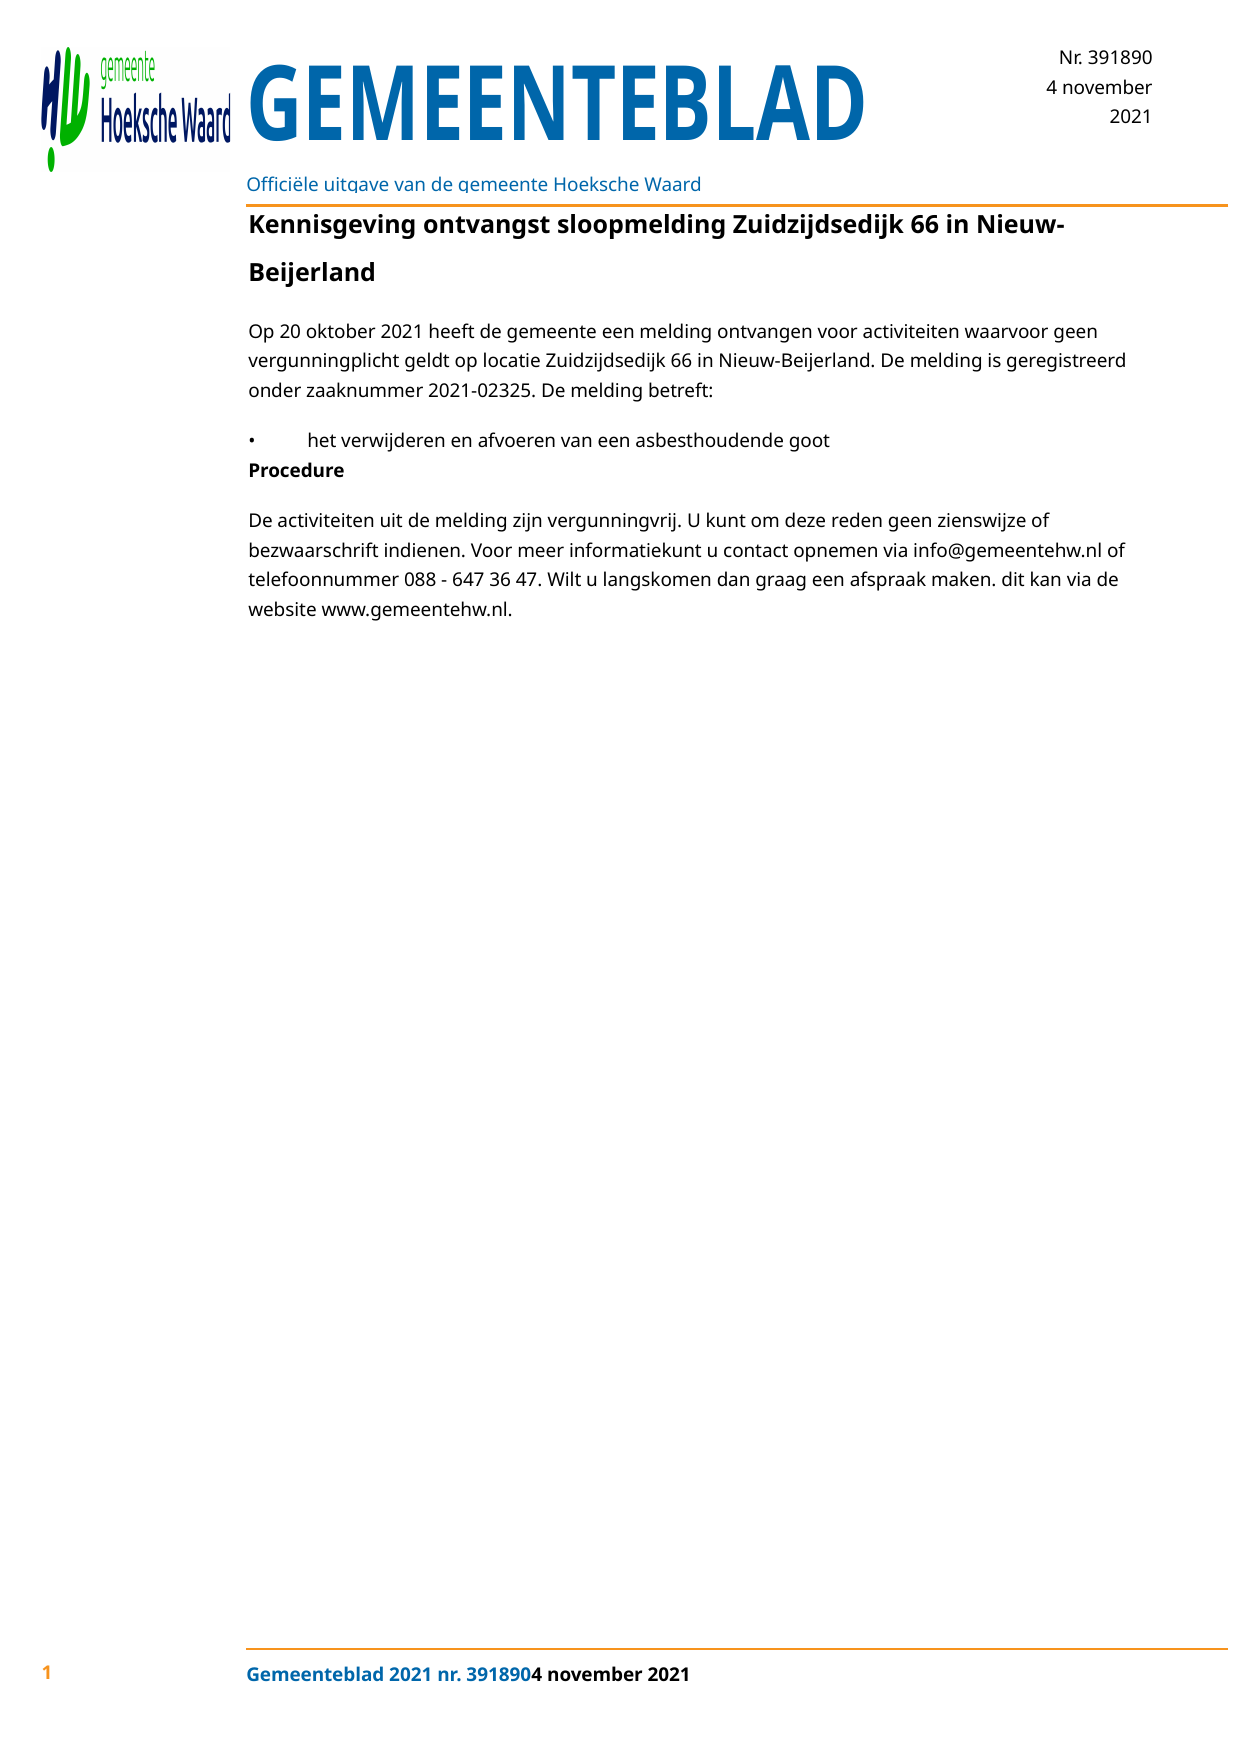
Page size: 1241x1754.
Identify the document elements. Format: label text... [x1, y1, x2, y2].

text De activiteiten uit de melding zijn vergunningvrij. U kunt om deze reden geen zienswijze of bezwaarschrift indienen. Voor meer informatiekunt u contact opnemen via info@gemeentehw.nl of telefoonnummer 088 - 647 36 47. Wilt u langskomen dan graag een afspraak maken. dit kan via de website www.gemeentehw.nl. [248, 507, 1152, 622]
text Kennisgeving ontvangst sloopmelding Zuidzijdsedijk 66 in Nieuw-Beijerland [248, 207, 1152, 288]
picture [41, 47, 231, 172]
text Procedure [248, 457, 1152, 483]
text Op 20 oktober 2021 heeft de gemeente een melding ontvangen voor activiteiten waarvoor geen vergunningplicht geldt op locatie Zuidzijdsedijk 66 in Nieuw-Beijerland. De melding is geregistreerd onder zaaknummer 2021-02325. De melding betreft: [248, 318, 1152, 403]
list het verwijderen en afvoeren van een asbesthoudende goot [248, 427, 1152, 453]
